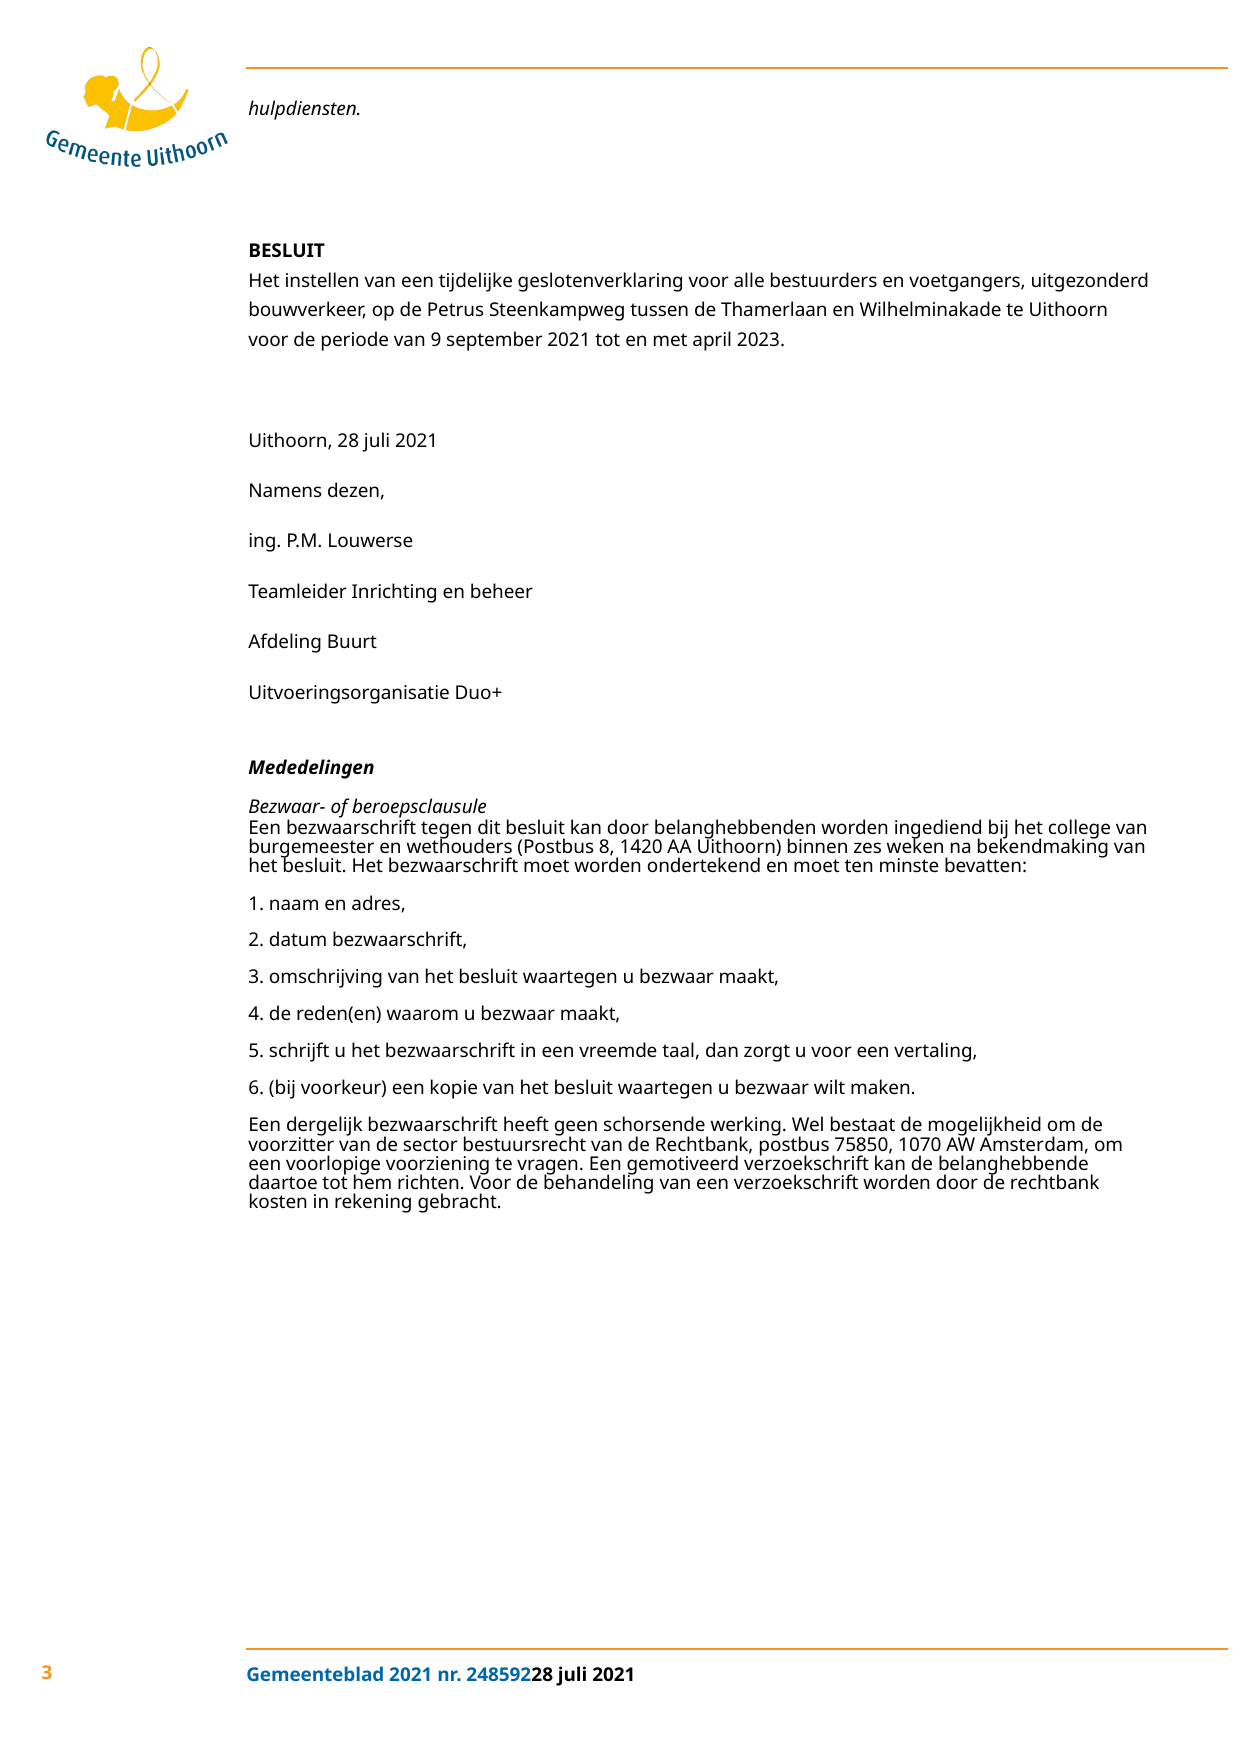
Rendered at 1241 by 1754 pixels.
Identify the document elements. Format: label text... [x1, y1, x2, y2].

text Uitvoeringsorganisatie Duo+ [248, 679, 1152, 705]
picture [41, 47, 231, 172]
text 3. omschrijving van het besluit waartegen u bezwaar maakt, [248, 968, 1152, 988]
text Namens dezen, [248, 477, 1152, 503]
text Teamleider Inrichting en beheer [248, 578, 1152, 604]
text Een bezwaarschrift tegen dit besluit kan door belanghebbenden worden ingediend bij het college van burgemeester en wethouders (Postbus 8, 1420 AA Uithoorn) binnen zes weken na bekendmaking van het besluit. Het bezwaarschrift moet worden ondertekend en moet ten minste bevatten: [248, 819, 1152, 877]
text 6. (bij voorkeur) een kopie van het besluit waartegen u bezwaar wilt maken. [248, 1079, 1152, 1099]
text Bezwaar- of beroepsclausule [248, 793, 1152, 819]
text hulpdiensten. [248, 95, 1152, 121]
text 5. schrijft u het bezwaarschrift in een vreemde taal, dan zorgt u voor een vertaling, [248, 1042, 1152, 1062]
text Afdeling Buurt [248, 628, 1152, 654]
text Een dergelijk bezwaarschrift heeft geen schorsende werking. Wel bestaat de mogelijkheid om de voorzitter van de sector bestuursrecht van de Rechtbank, postbus 75850, 1070 AW Amster­dam, om een voorlo­pige voorzie­ning te vragen. Een gemotiveerd verzoekschrift kan de belanghebbende daartoe tot hem richten. Voor de behande­ling van een verzoekschrift worden door de rechtbank kosten in rekening gebracht. [248, 1116, 1152, 1213]
text Het instellen van een tijdelijke geslotenverklaring voor alle bestuurders en voetgangers, uitgezonderd bouwverkeer, op de Petrus Steenkampweg tussen de Thamerlaan en Wilhelminakade te Uithoorn voor de periode van 9 september 2021 tot en met april 2023. [248, 267, 1152, 352]
text 2. datum bezwaarschrift, [248, 931, 1152, 951]
text Mededelingen [248, 754, 1152, 780]
text ing. P.M. Louwerse [248, 528, 1152, 553]
text 4. de reden(en) waarom u bezwaar maakt, [248, 1005, 1152, 1025]
text Uithoorn, 28 juli 2021 [248, 427, 1152, 453]
text BESLUIT [248, 237, 1152, 263]
text 1. naam en adres, [248, 894, 1152, 914]
